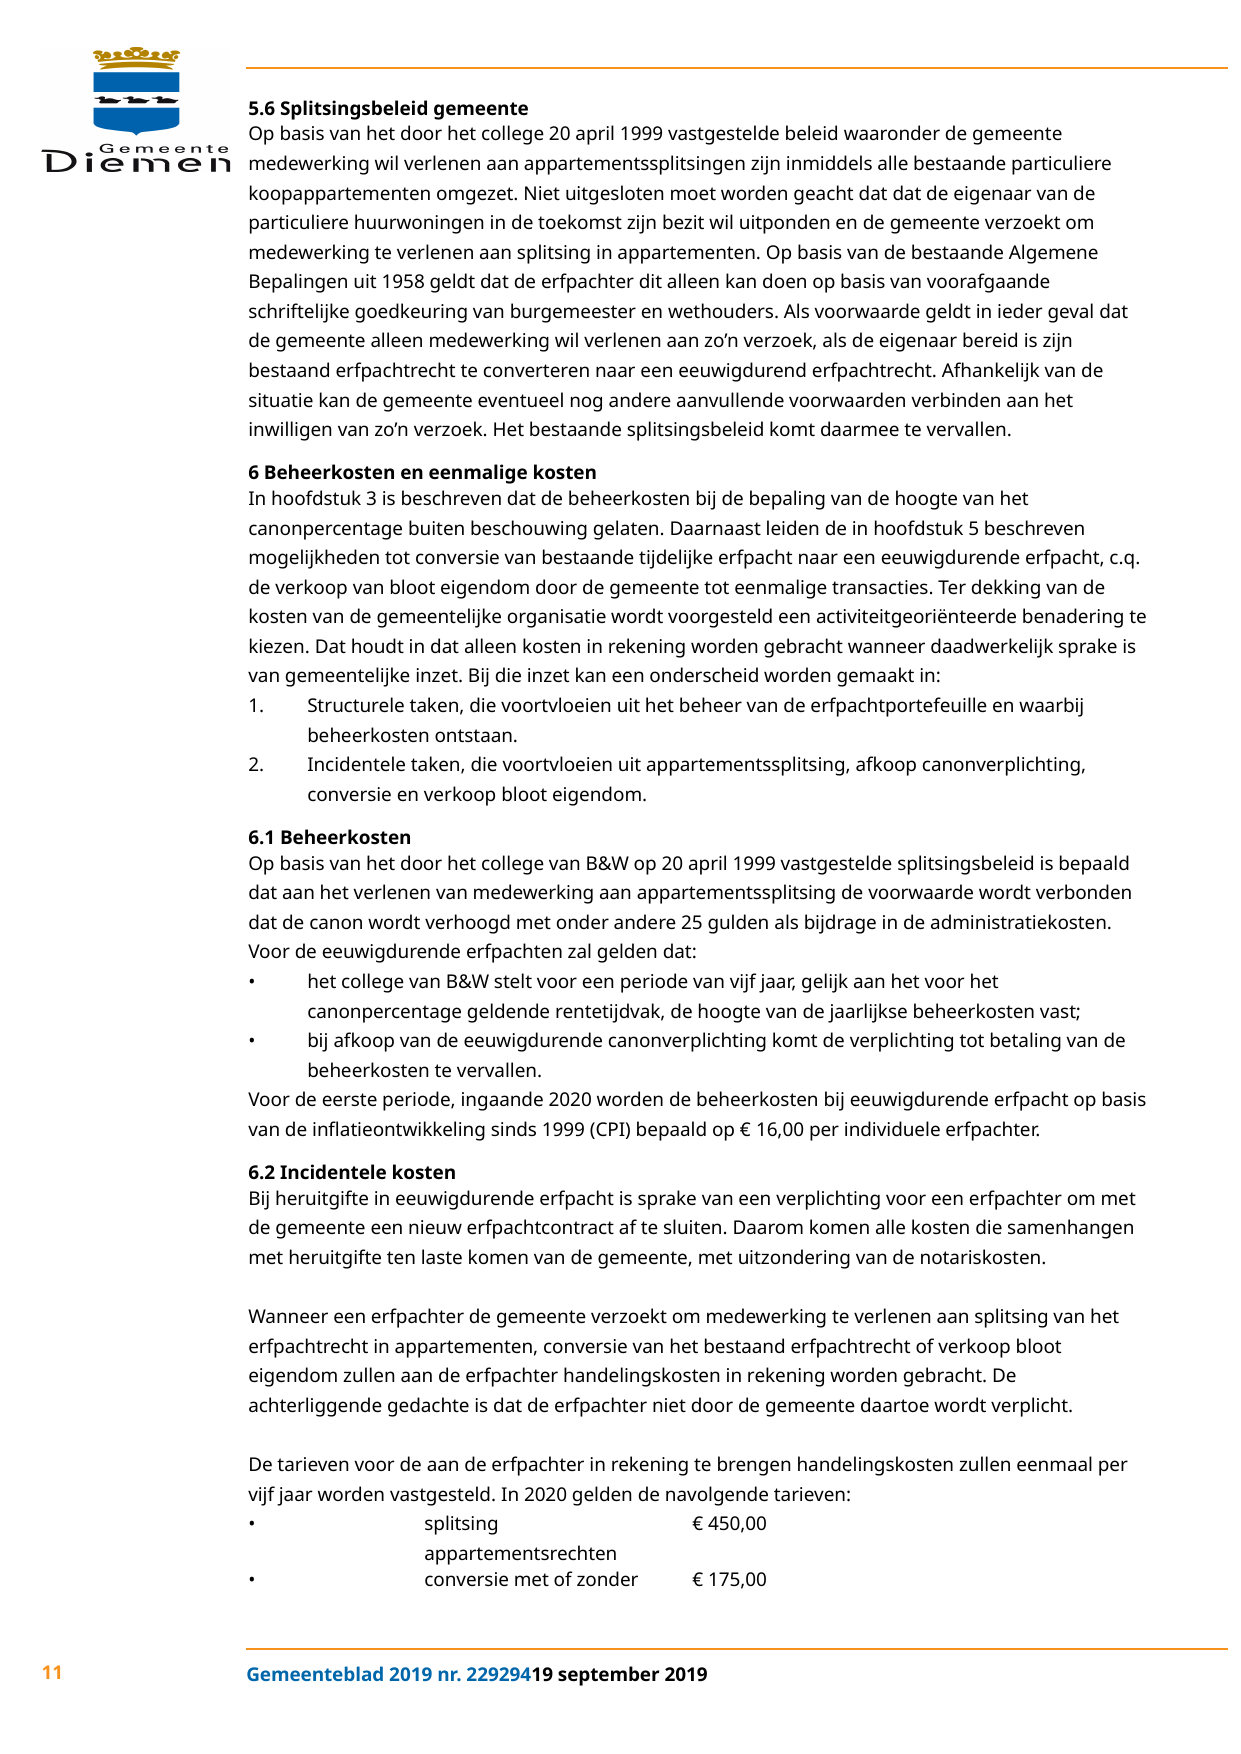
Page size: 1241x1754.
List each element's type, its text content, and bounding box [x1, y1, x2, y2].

text 5.6 Splitsingsbeleid gemeente [248, 95, 1152, 121]
table_cell € 175,00 [692, 1566, 1152, 1592]
text Op basis van het door het college 20 april 1999 vastgestelde beleid waaronder de gemeente medewerking wil verlenen aan appartementssplitsingen zijn inmiddels alle bestaande particuliere koopappartementen omgezet. Niet uitgesloten moet worden geacht dat dat de eigenaar van de particuliere huurwoningen in de toekomst zijn bezit wil uitponden en de gemeente verzoekt om medewerking te verlenen aan splitsing in appartementen. Op basis van de bestaande Algemene Bepalingen uit 1958 geldt dat de erfpachter dit alleen kan doen op basis van voorafgaande schriftelijke goedkeuring van burgemeester en wethouders. Als voorwaarde geldt in ieder geval dat de gemeente alleen medewerking wil verlenen aan zo’n verzoek, als de eigenaar bereid is zijn bestaand erfpachtrecht te converteren naar een eeuwigdurend erfpachtrecht. Afhankelijk van de situatie kan de gemeente eventueel nog andere aanvullende voorwaarden verbinden aan het inwilligen van zo’n verzoek. Het bestaande splitsingsbeleid komt daarmee te vervallen. [248, 121, 1152, 442]
table_header splitsing appartementsrechten [424, 1511, 692, 1566]
table_header • [248, 1511, 424, 1566]
text 6.1 Beheerkosten [248, 824, 1152, 850]
list bij afkoop van de eeuwigdurende canonverplichting komt de verplichting tot betaling van de beheerkosten te vervallen. [248, 1027, 1152, 1083]
table_header € 450,00 [692, 1511, 1152, 1566]
text De tarieven voor de aan de erfpachter in rekening te brengen handelingskosten zullen eenmaal per vijf jaar worden vastgesteld. In 2020 gelden de navolgende tarieven: [248, 1451, 1152, 1507]
text 6 Beheerkosten en eenmalige kosten [248, 459, 1152, 485]
text In hoofdstuk 3 is beschreven dat de beheerkosten bij de bepaling van de hoogte van het canonpercentage buiten beschouwing gelaten. Daarnaast leiden de in hoofdstuk 5 beschreven mogelijkheden tot conversie van bestaande tijdelijke erfpacht naar een eeuwigdurende erfpacht, c.q. de verkoop van bloot eigendom door de gemeente tot eenmalige transacties. Ter dekking van de kosten van de gemeentelijke organisatie wordt voorgesteld een activiteitgeoriënteerde benadering te kiezen. Dat houdt in dat alleen kosten in rekening worden gebracht wanneer daadwerkelijk sprake is van gemeentelijke inzet. Bij die inzet kan een onderscheid worden gemaakt in: [248, 485, 1152, 688]
table_cell conversie met of zonder [424, 1566, 692, 1592]
table_cell • [248, 1566, 424, 1592]
text Op basis van het door het college van B&W op 20 april 1999 vastgestelde splitsingsbeleid is bepaald dat aan het verlenen van medewerking aan appartementssplitsing de voorwaarde wordt verbonden dat de canon wordt verhoogd met onder andere 25 gulden als bijdrage in de administratiekosten. Voor de eeuwigdurende erfpachten zal gelden dat: [248, 850, 1152, 964]
list het college van B&W stelt voor een periode van vijf jaar, gelijk aan het voor het canonpercentage geldende rentetijdvak, de hoogte van de jaarlijkse beheerkosten vast; [248, 968, 1152, 1023]
text Bij heruitgifte in eeuwigdurende erfpacht is sprake van een verplichting voor een erfpachter om met de gemeente een nieuw erfpachtcontract af te sluiten. Daarom komen alle kosten die samenhangen met heruitgifte ten laste komen van de gemeente, met uitzondering van de notariskosten. [248, 1185, 1152, 1270]
list Structurele taken, die voortvloeien uit het beheer van de erfpachtportefeuille en waarbij beheerkosten ontstaan. [248, 692, 1152, 748]
list Incidentele taken, die voortvloeien uit appartementssplitsing, afkoop canonverplichting, conversie en verkoop bloot eigendom. [248, 751, 1152, 807]
picture [41, 47, 231, 172]
text 6.2 Incidentele kosten [248, 1159, 1152, 1185]
text Voor de eerste periode, ingaande 2020 worden de beheerkosten bij eeuwigdurende erfpacht op basis van de inflatieontwikkeling sinds 1999 (CPI) bepaald op € 16,00 per individuele erfpachter. [248, 1087, 1152, 1142]
text Wanneer een erfpachter de gemeente verzoekt om medewerking te verlenen aan splitsing van het erfpachtrecht in appartementen, conversie van het bestaand erfpachtrecht of verkoop bloot eigendom zullen aan de erfpachter handelingskosten in rekening worden gebracht. De achterliggende gedachte is dat de erfpachter niet door de gemeente daartoe wordt verplicht. [248, 1303, 1152, 1418]
